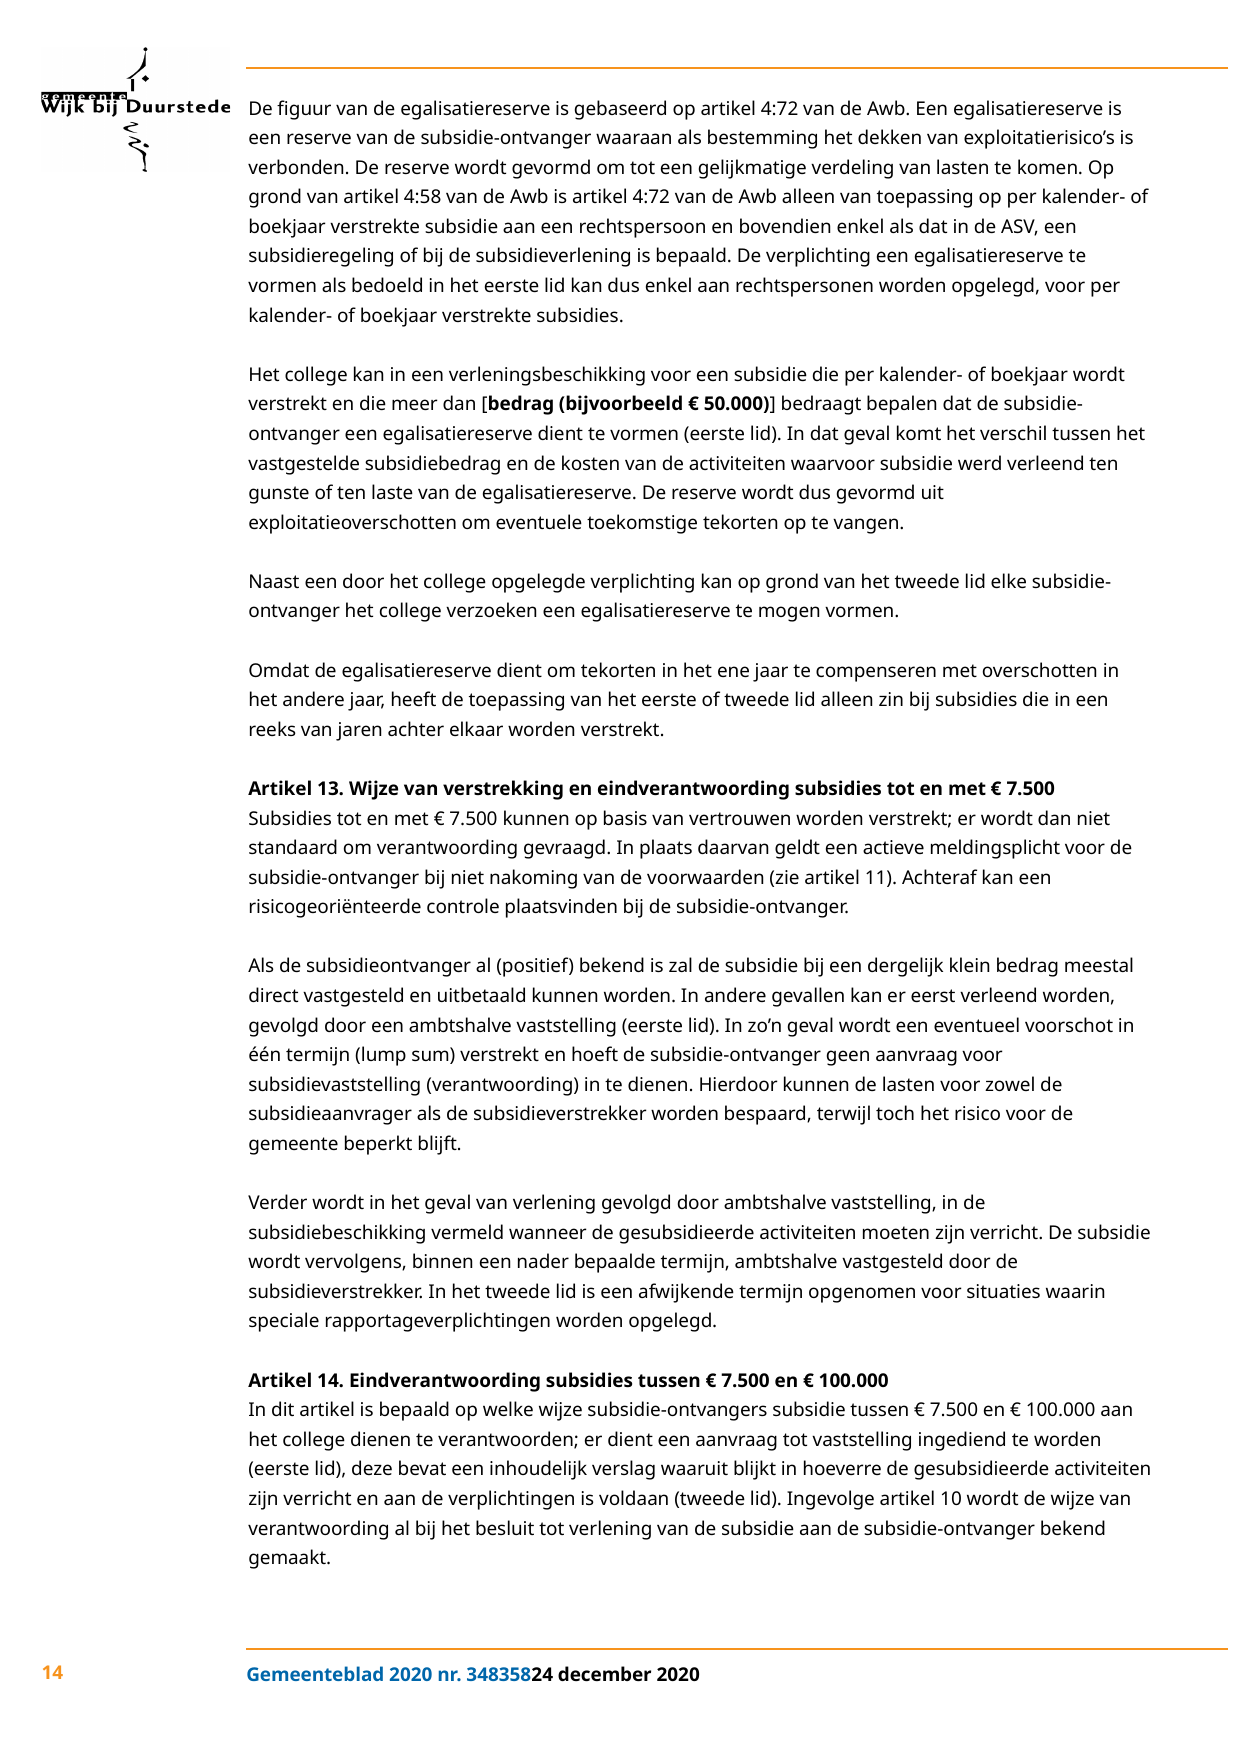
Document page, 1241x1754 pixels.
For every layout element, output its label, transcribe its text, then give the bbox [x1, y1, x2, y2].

picture [41, 47, 231, 172]
text Verder wordt in het geval van verlening gevolgd door ambtshalve vaststelling, in de subsidiebeschikking vermeld wanneer de gesubsidieerde activiteiten moeten zijn verricht. De subsidie wordt vervolgens, binnen een nader bepaalde termijn, ambtshalve vastgesteld door de subsidieverstrekker. In het tweede lid is een afwijkende termijn opgenomen voor situaties waarin speciale rapportageverplichtingen worden opgelegd. [248, 1189, 1152, 1333]
text In dit artikel is bepaald op welke wijze subsidie-ontvangers subsidie tussen € 7.500 en € 100.000 aan het college dienen te verantwoorden; er dient een aanvraag tot vaststelling ingediend te worden (eerste lid), deze bevat een inhoudelijk verslag waaruit blijkt in hoeverre de gesubsidieerde activiteiten zijn verricht en aan de verplichtingen is voldaan (tweede lid). Ingevolge artikel 10 wordt de wijze van verantwoording al bij het besluit tot verlening van de subsidie aan de subsidie-ontvanger bekend gemaakt. [248, 1396, 1152, 1570]
text Subsidies tot en met € 7.500 kunnen op basis van vertrouwen worden verstrekt; er wordt dan niet standaard om verantwoording gevraagd. In plaats daarvan geldt een actieve meldingsplicht voor de subsidie-ontvanger bij niet nakoming van de voorwaarden (zie artikel 11). Achteraf kan een risicogeoriënteerde controle plaatsvinden bij de subsidie-ontvanger. [248, 805, 1152, 919]
text Artikel 14. Eindverantwoording subsidies tussen € 7.500 en € 100.000 [248, 1367, 1152, 1393]
text Omdat de egalisatiereserve dient om tekorten in het ene jaar te compenseren met overschotten in het andere jaar, heeft de toepassing van het eerste of tweede lid alleen zin bij subsidies die in een reeks van jaren achter elkaar worden verstrekt. [248, 657, 1152, 742]
text Het college kan in een verleningsbeschikking voor een subsidie die per kalender- of boekjaar wordt verstrekt en die meer dan [bedrag (bijvoorbeeld € 50.000)] bedraagt bepalen dat de subsidie-ontvanger een egalisatiereserve dient te vormen (eerste lid). In dat geval komt het verschil tussen het vastgestelde subsidiebedrag en de kosten van de activiteiten waarvoor subsidie werd verleend ten gunste of ten laste van de egalisatiereserve. De reserve wordt dus gevormd uit exploitatieoverschotten om eventuele toekomstige tekorten op te vangen. [248, 361, 1152, 535]
text Artikel 13. Wijze van verstrekking en eindverantwoording subsidies tot en met € 7.500 [248, 775, 1152, 801]
text De figuur van de egalisatiereserve is gebaseerd op artikel 4:72 van de Awb. Een egalisatiereserve is een reserve van de subsidie-ontvanger waaraan als bestemming het dekken van exploitatierisico’s is verbonden. De reserve wordt gevormd om tot een gelijkmatige verdeling van lasten te komen. Op grond van artikel 4:58 van de Awb is artikel 4:72 van de Awb alleen van toepassing op per kalender- of boekjaar verstrekte subsidie aan een rechtspersoon en bovendien enkel als dat in de ASV, een subsidieregeling of bij de subsidieverlening is bepaald. De verplichting een egalisatiereserve te vormen als bedoeld in het eerste lid kan dus enkel aan rechtspersonen worden opgelegd, voor per kalender- of boekjaar verstrekte subsidies. [248, 95, 1152, 328]
text Naast een door het college opgelegde verplichting kan op grond van het tweede lid elke subsidie-ontvanger het college verzoeken een egalisatiereserve te mogen vormen. [248, 568, 1152, 623]
text Als de subsidieontvanger al (positief) bekend is zal de subsidie bij een dergelijk klein bedrag meestal direct vastgesteld en uitbetaald kunnen worden. In andere gevallen kan er eerst verleend worden, gevolgd door een ambtshalve vaststelling (eerste lid). In zo’n geval wordt een eventueel voorschot in één termijn (lump sum) verstrekt en hoeft de subsidie-ontvanger geen aanvraag voor subsidievaststelling (verantwoording) in te dienen. Hierdoor kunnen de lasten voor zowel de subsidieaanvrager als de subsidieverstrekker worden bespaard, terwijl toch het risico voor de gemeente beperkt blijft. [248, 953, 1152, 1156]
